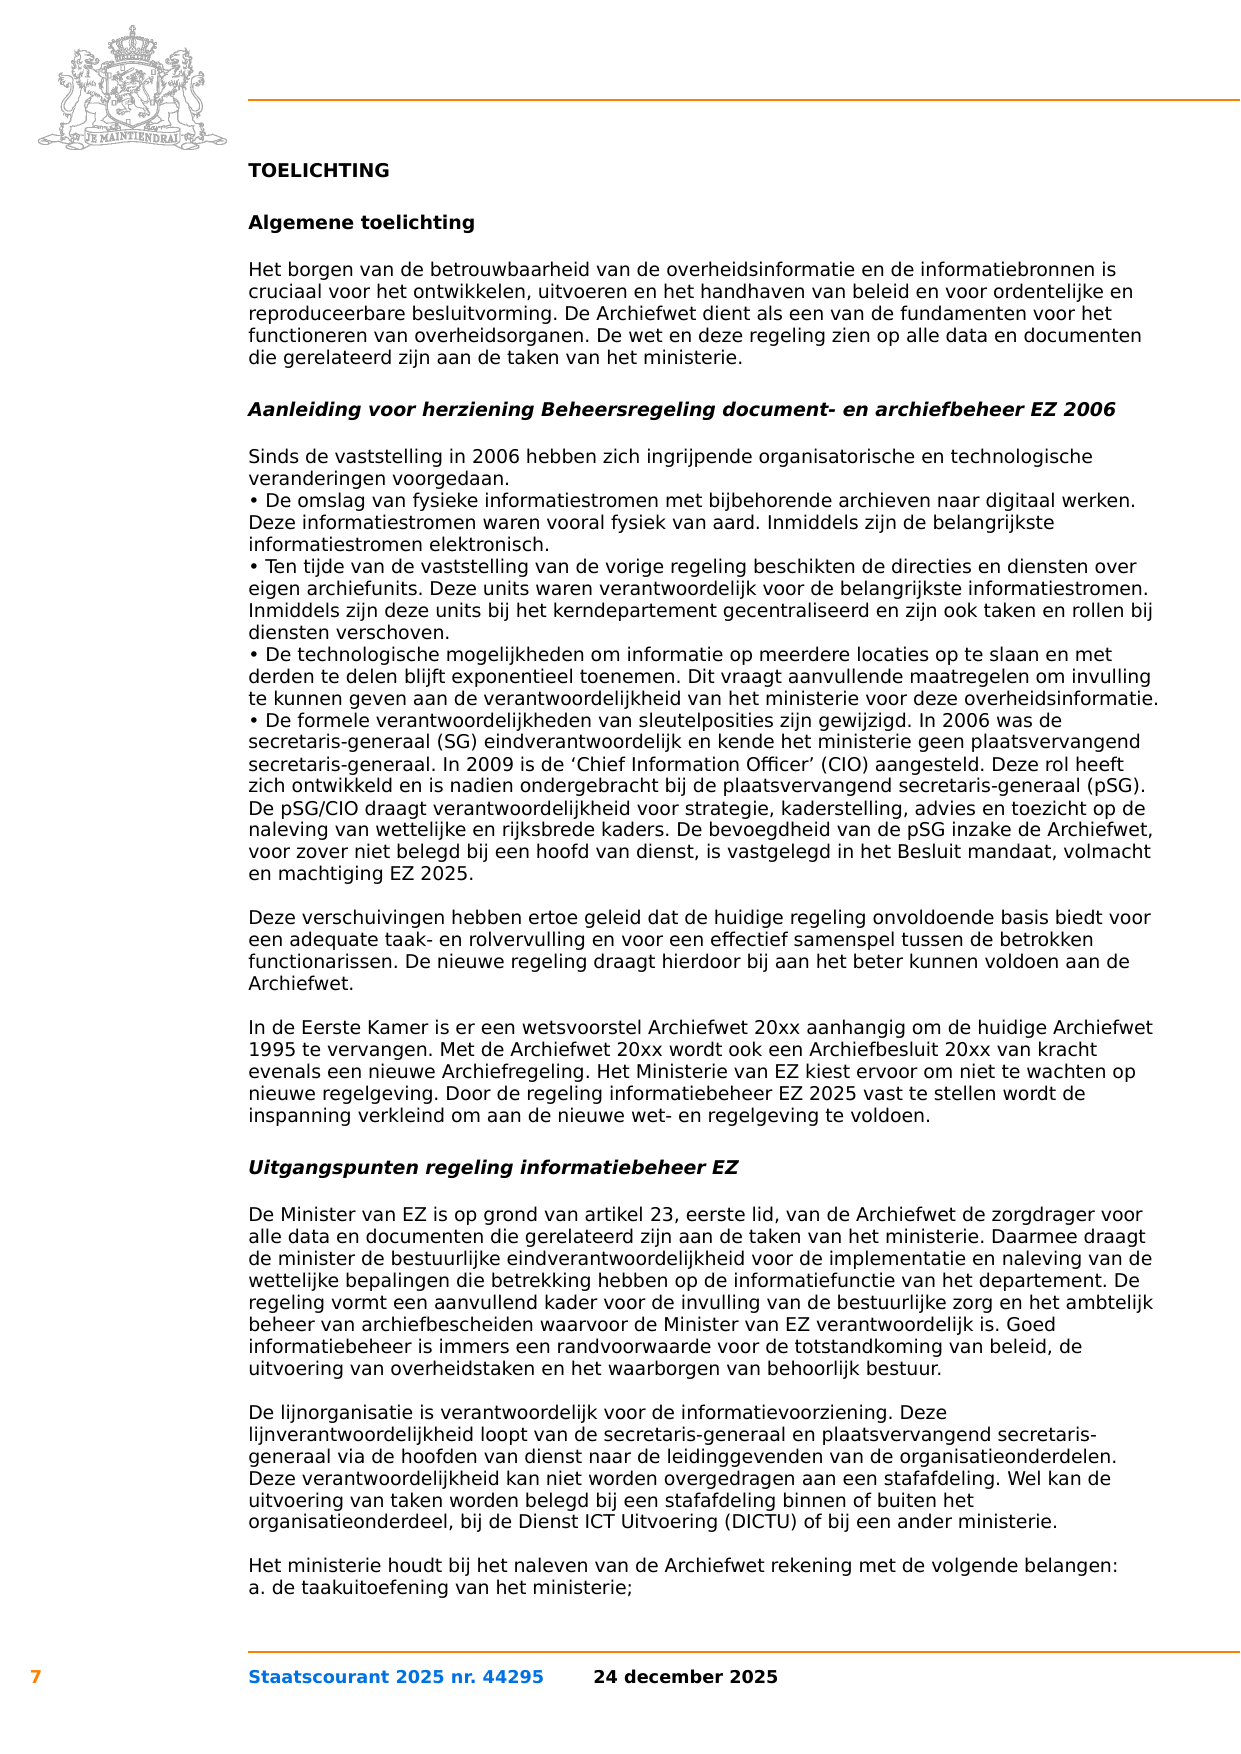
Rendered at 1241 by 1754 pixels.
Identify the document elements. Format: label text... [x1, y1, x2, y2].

text Het ministerie houdt bij het naleven van de Archiefwet rekening met de volgende belangen: [248, 1555, 1163, 1577]
subtitle TOELICHTING [248, 160, 1163, 182]
text In de Eerste Kamer is er een wetsvoorstel Archiefwet 20xx aanhangig om de huidige Archiefwet 1995 te vervangen. Met de Archiefwet 20xx wordt ook een Archiefbesluit 20xx van kracht evenals een nieuwe Archiefregeling. Het Ministerie van EZ kiest ervoor om niet te wachten op nieuwe regelgeving. Door de regeling informatiebeheer EZ 2025 vast te stellen wordt de inspanning verkleind om aan de nieuwe wet- en regelgeving te voldoen. [248, 1017, 1163, 1127]
text • Ten tijde van de vaststelling van de vorige regeling beschikten de directies en diensten over eigen archiefunits. Deze units waren verantwoordelijk voor de belangrijkste informatiestromen. Inmiddels zijn deze units bij het kerndepartement gecentraliseerd en zijn ook taken en rollen bij diensten verschoven. [248, 556, 1163, 643]
text • De technologische mogelijkheden om informatie op meerdere locaties op te slaan en met derden te delen blijft exponentieel toenemen. Dit vraagt aanvullende maatregelen om invulling te kunnen geven aan de verantwoordelijkheid van het ministerie voor deze overheidsinformatie. [248, 643, 1163, 709]
text Sinds de vaststelling in 2006 hebben zich ingrijpende organisatorische en technologische veranderingen voorgedaan. [248, 446, 1163, 490]
text • De formele verantwoordelijkheden van sleutelposities zijn gewijzigd. In 2006 was de secretaris-generaal (SG) eindverantwoordelijk en kende het ministerie geen plaatsvervangend secretaris-generaal. In 2009 is de ‘Chief Information Officer’ (CIO) aangesteld. Deze rol heeft zich ontwikkeld en is nadien ondergebracht bij de plaatsvervangend secretaris-generaal (pSG). De pSG/CIO draagt verantwoordelijkheid voor strategie, kaderstelling, advies en toezicht op de naleving van wettelijke en rijksbrede kaders. De bevoegdheid van de pSG inzake de Archiefwet, voor zover niet belegd bij een hoofd van dienst, is vastgelegd in het Besluit mandaat, volmacht en machtiging EZ 2025. [248, 709, 1163, 885]
text • De omslag van fysieke informatiestromen met bijbehorende archieven naar digitaal werken. Deze informatiestromen waren vooral fysiek van aard. Inmiddels zijn de belangrijkste informatiestromen elektronisch. [248, 490, 1163, 556]
subtitle Uitgangspunten regeling informatiebeheer EZ [248, 1157, 1163, 1179]
text Deze verschuivingen hebben ertoe geleid dat de huidige regeling onvoldoende basis biedt voor een adequate taak- en rolvervulling en voor een effectief samenspel tussen de betrokken functionarissen. De nieuwe regeling draagt hierdoor bij aan het beter kunnen voldoen aan de Archiefwet. [248, 907, 1163, 995]
subtitle Algemene toelichting [248, 212, 1163, 234]
picture [38, 25, 227, 150]
text Het borgen van de betrouwbaarheid van de overheidsinformatie en de informatiebronnen is cruciaal voor het ontwikkelen, uitvoeren en het handhaven van beleid en voor ordentelijke en reproduceerbare besluitvorming. De Archiefwet dient als een van de fundamenten voor het functioneren van overheidsorganen. De wet en deze regeling zien op alle data en documenten die gerelateerd zijn aan de taken van het ministerie. [248, 259, 1163, 369]
text a. de taakuitoefening van het ministerie; [248, 1577, 1163, 1599]
text De Minister van EZ is op grond van artikel 23, eerste lid, van de Archiefwet de zorgdrager voor alle data en documenten die gerelateerd zijn aan de taken van het ministerie. Daarmee draagt de minister de bestuurlijke eindverantwoordelijkheid voor de implementatie en naleving van de wettelijke bepalingen die betrekking hebben op de informatiefunctie van het departement. De regeling vormt een aanvullend kader voor de invulling van de bestuurlijke zorg en het ambtelijk beheer van archiefbescheiden waarvoor de Minister van EZ verantwoordelijk is. Goed informatiebeheer is immers een randvoorwaarde voor de totstandkoming van beleid, de uitvoering van overheidstaken en het waarborgen van behoorlijk bestuur. [248, 1204, 1163, 1380]
text De lijnorganisatie is verantwoordelijk voor de informatievoorziening. Deze lijnverantwoordelijkheid loopt van de secretaris-generaal en plaatsvervangend secretaris-generaal via de hoofden van dienst naar de leidinggevenden van de organisatieonderdelen. Deze verantwoordelijkheid kan niet worden overgedragen aan een stafafdeling. Wel kan de uitvoering van taken worden belegd bij een stafafdeling binnen of buiten het organisatieonderdeel, bij de Dienst ICT Uitvoering (DICTU) of bij een ander ministerie. [248, 1402, 1163, 1533]
subtitle Aanleiding voor herziening Beheersregeling document- en archiefbeheer EZ 2006 [248, 399, 1163, 421]
